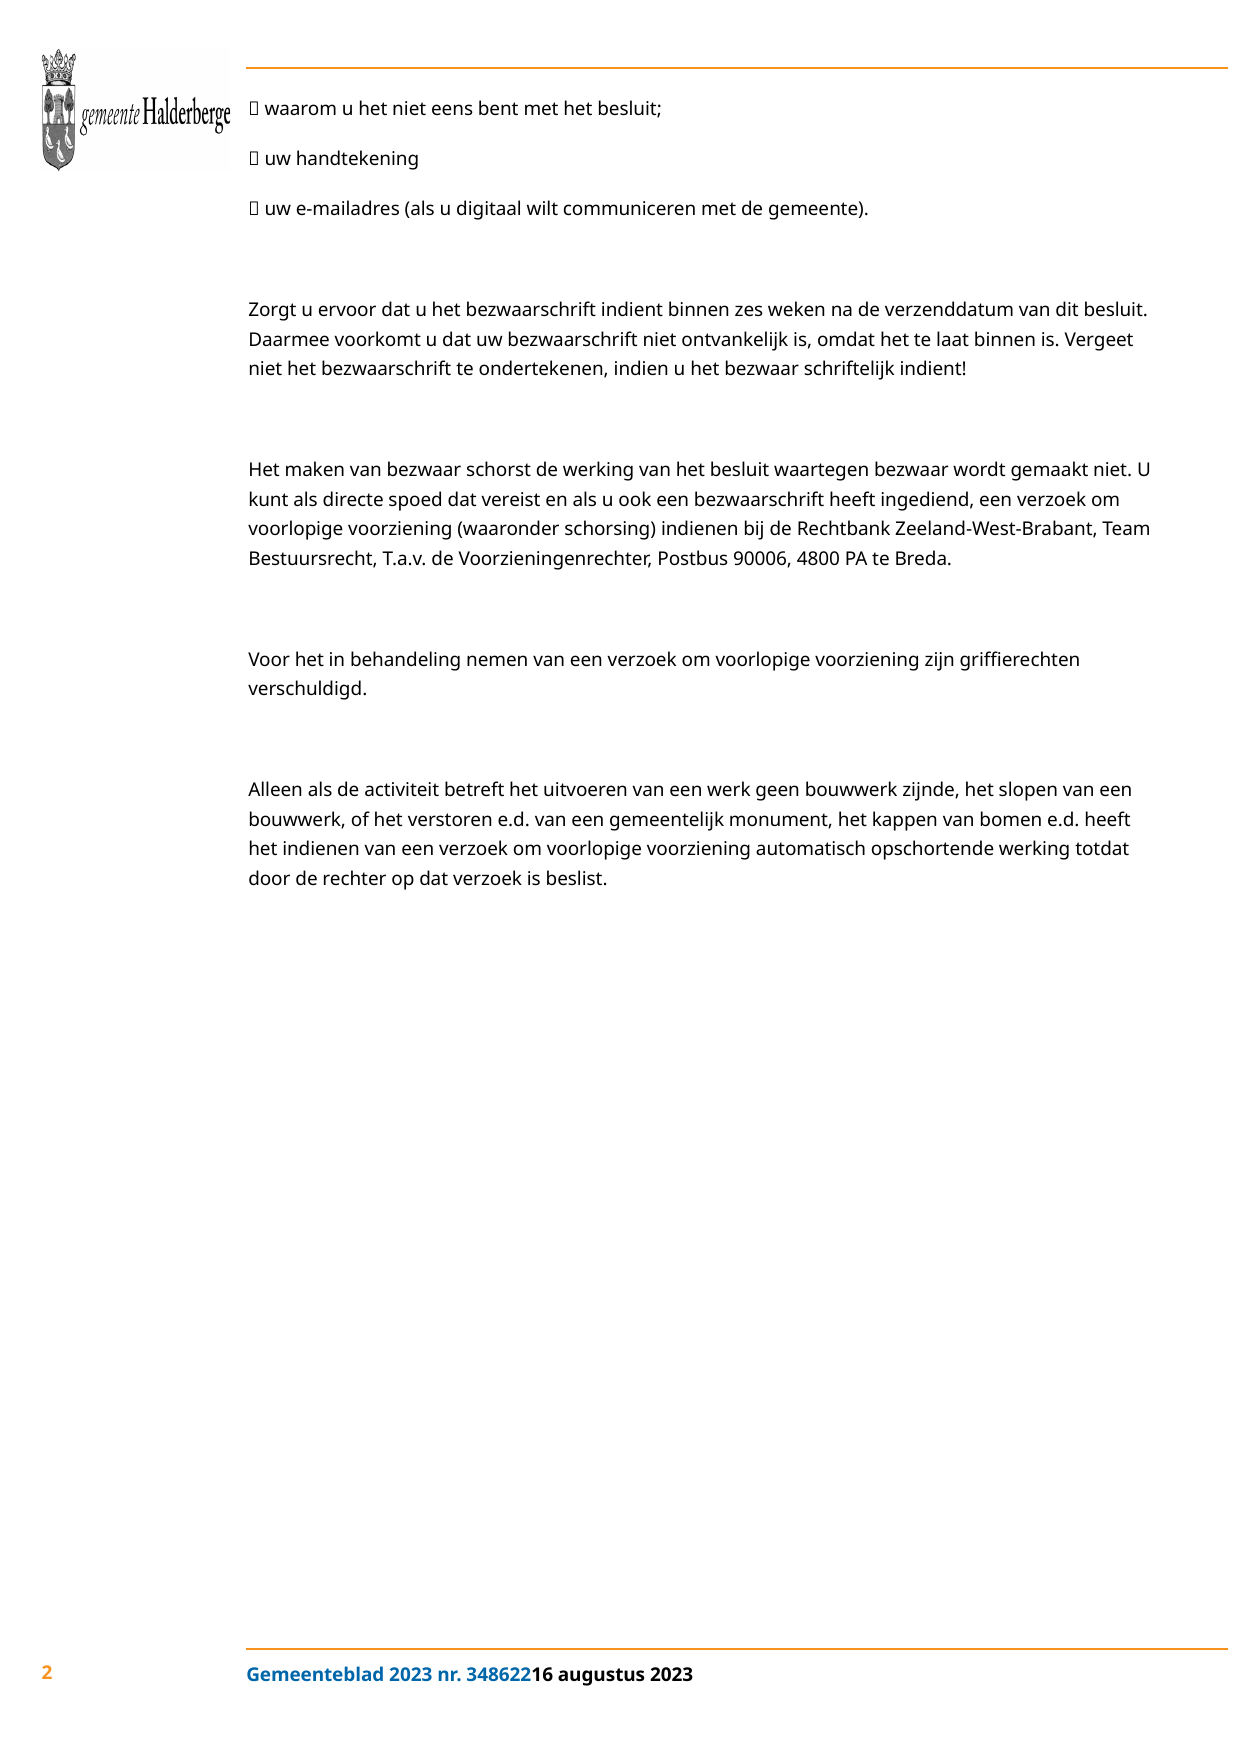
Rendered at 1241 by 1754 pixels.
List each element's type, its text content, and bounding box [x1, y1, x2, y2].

picture [41, 47, 231, 172]
text Voor het in behandeling nemen van een verzoek om voorlopige voorziening zijn griffierechten verschuldigd. [248, 646, 1152, 701]
text Het maken van bezwaar schorst de werking van het besluit waartegen bezwaar wordt gemaakt niet. U kunt als directe spoed dat vereist en als u ook een bezwaarschrift heeft ingediend, een verzoek om voorlopige voorziening (waaronder schorsing) indienen bij de Rechtbank Zeeland-West-Brabant, Team Bestuursrecht, T.a.v. de Voorzieningenrechter, Postbus 90006, 4800 PA te Breda. [248, 456, 1152, 571]
text  waarom u het niet eens bent met het besluit; [248, 95, 1152, 121]
text Alleen als de activiteit betreft het uitvoeren van een werk geen bouwwerk zijnde, het slopen van een bouwwerk, of het verstoren e.d. van een gemeentelijk monument, het kappen van bomen e.d. heeft het indienen van een verzoek om voorlopige voorziening automatisch opschortende werking totdat door de rechter op dat verzoek is beslist. [248, 776, 1152, 891]
text Zorgt u ervoor dat u het bezwaarschrift indient binnen zes weken na de verzenddatum van dit besluit. Daarmee voorkomt u dat uw bezwaarschrift niet ontvankelijk is, omdat het te laat binnen is. Vergeet niet het bezwaarschrift te ondertekenen, indien u het bezwaar schriftelijk indient! [248, 296, 1152, 381]
text  uw handtekening [248, 145, 1152, 171]
text  uw e-mailadres (als u digitaal wilt communiceren met de gemeente). [248, 196, 1152, 221]
